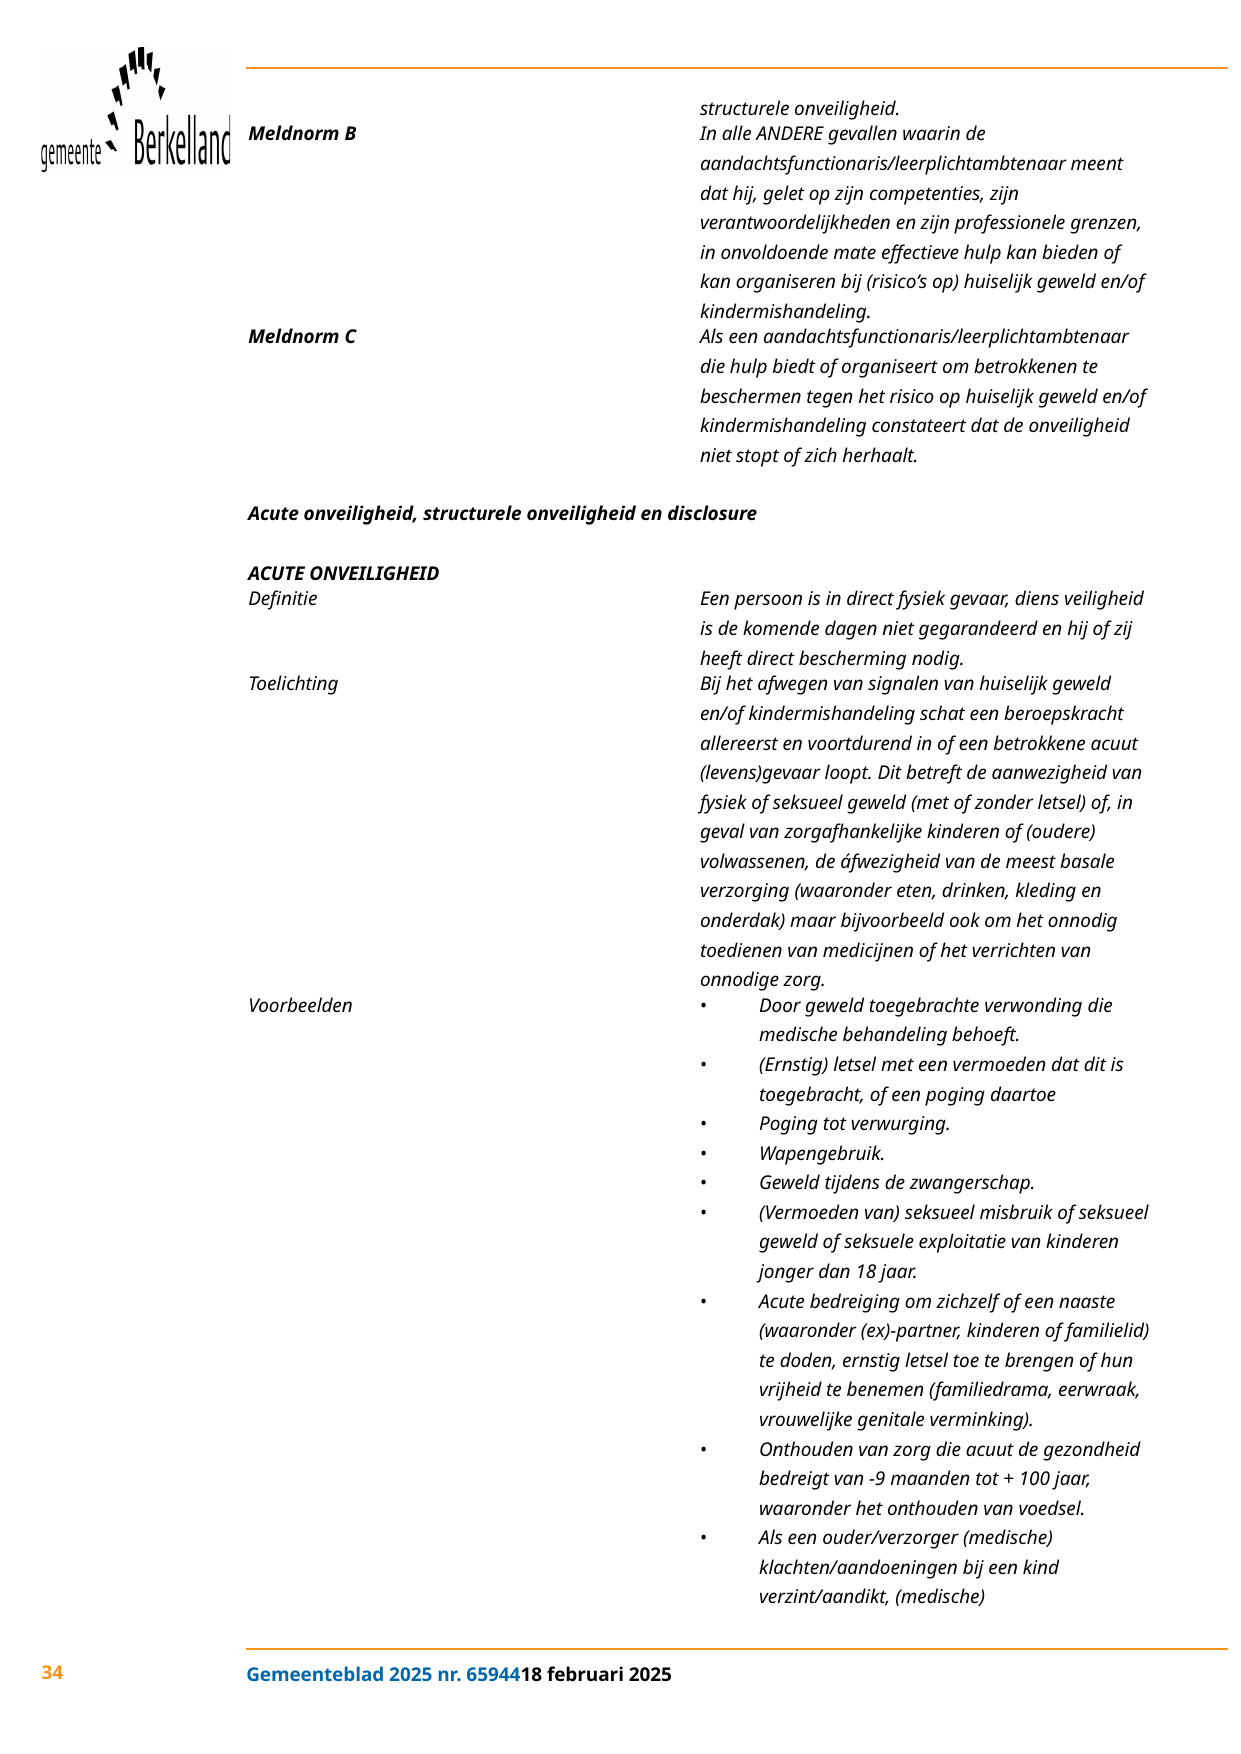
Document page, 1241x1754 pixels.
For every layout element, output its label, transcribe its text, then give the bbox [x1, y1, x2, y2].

table_cell Meldnorm C [248, 324, 700, 468]
table_cell In alle ANDERE gevallen waarin de aandachtsfunctionaris/leerplichtambtenaar meent dat hij, gelet op zijn competenties, zijn verantwoordelijkheden en zijn professionele grenzen, in onvoldoende mate effectieve hulp kan bieden of kan organiseren bij (risico’s op) huiselijk geweld en/of kindermishandeling. [700, 121, 1152, 324]
table_cell Meldnorm B [248, 121, 700, 324]
table_cell Voorbeelden [248, 992, 700, 1609]
text Acute onveiligheid, structurele onveiligheid en disclosure [248, 501, 1152, 526]
picture [41, 47, 231, 172]
table_cell Bij het afwegen van signalen van huiselijk geweld en/of kindermishandeling schat een beroepskracht allereerst en voortdurend in of een betrokkene acuut (levens)gevaar loopt. Dit betreft de aanwezigheid van fysiek of seksueel geweld (met of zonder letsel) of, in geval van zorgafhankelijke kinderen of (oudere) volwassenen, de áfwezigheid van de meest basale verzorging (waaronder eten, drinken, kleding en onderdak) maar bijvoorbeeld ook om het onnodig toedienen van medicijnen of het verrichten van onnodige zorg. [700, 671, 1152, 992]
table_cell Door geweld toegebrachte verwonding die medische behandeling behoeft. (Ernstig) letsel met een vermoeden dat dit is toegebracht, of een poging daartoe Poging tot verwurging. Wapengebruik. Geweld tijdens de zwangerschap. (Vermoeden van) seksueel misbruik of seksueel geweld of seksuele exploitatie van kinderen jonger dan 18 jaar. Acute bedreiging om zichzelf of een naaste (waaronder (ex)-partner, kinderen of familielid) te doden, ernstig letsel toe te brengen of hun vrijheid te benemen (familiedrama, eerwraak, vrouwelijke genitale verminking). Onthouden van zorg die acuut de gezondheid bedreigt van -9 maanden tot + 100 jaar, waaronder het onthouden van voedsel. Als een ouder/verzorger (medische) klachten/aandoeningen bij een kind verzint/aandikt, (medische) [700, 992, 1152, 1609]
table_header [248, 95, 700, 121]
table_cell Een persoon is in direct fysiek gevaar, diens veiligheid is de komende dagen niet gegarandeerd en hij of zij heeft direct bescherming nodig. [700, 586, 1152, 671]
table_cell Definitie [248, 586, 700, 671]
table_header structurele onveiligheid. [700, 95, 1152, 121]
table_header ACUTE ONVEILIGHEID [248, 560, 1152, 586]
table_cell Als een aandachtsfunctionaris/leerplichtambtenaar die hulp biedt of organiseert om betrokkenen te beschermen tegen het risico op huiselijk geweld en/of kindermishandeling constateert dat de onveiligheid niet stopt of zich herhaalt. [700, 324, 1152, 468]
table_cell Toelichting [248, 671, 700, 992]
